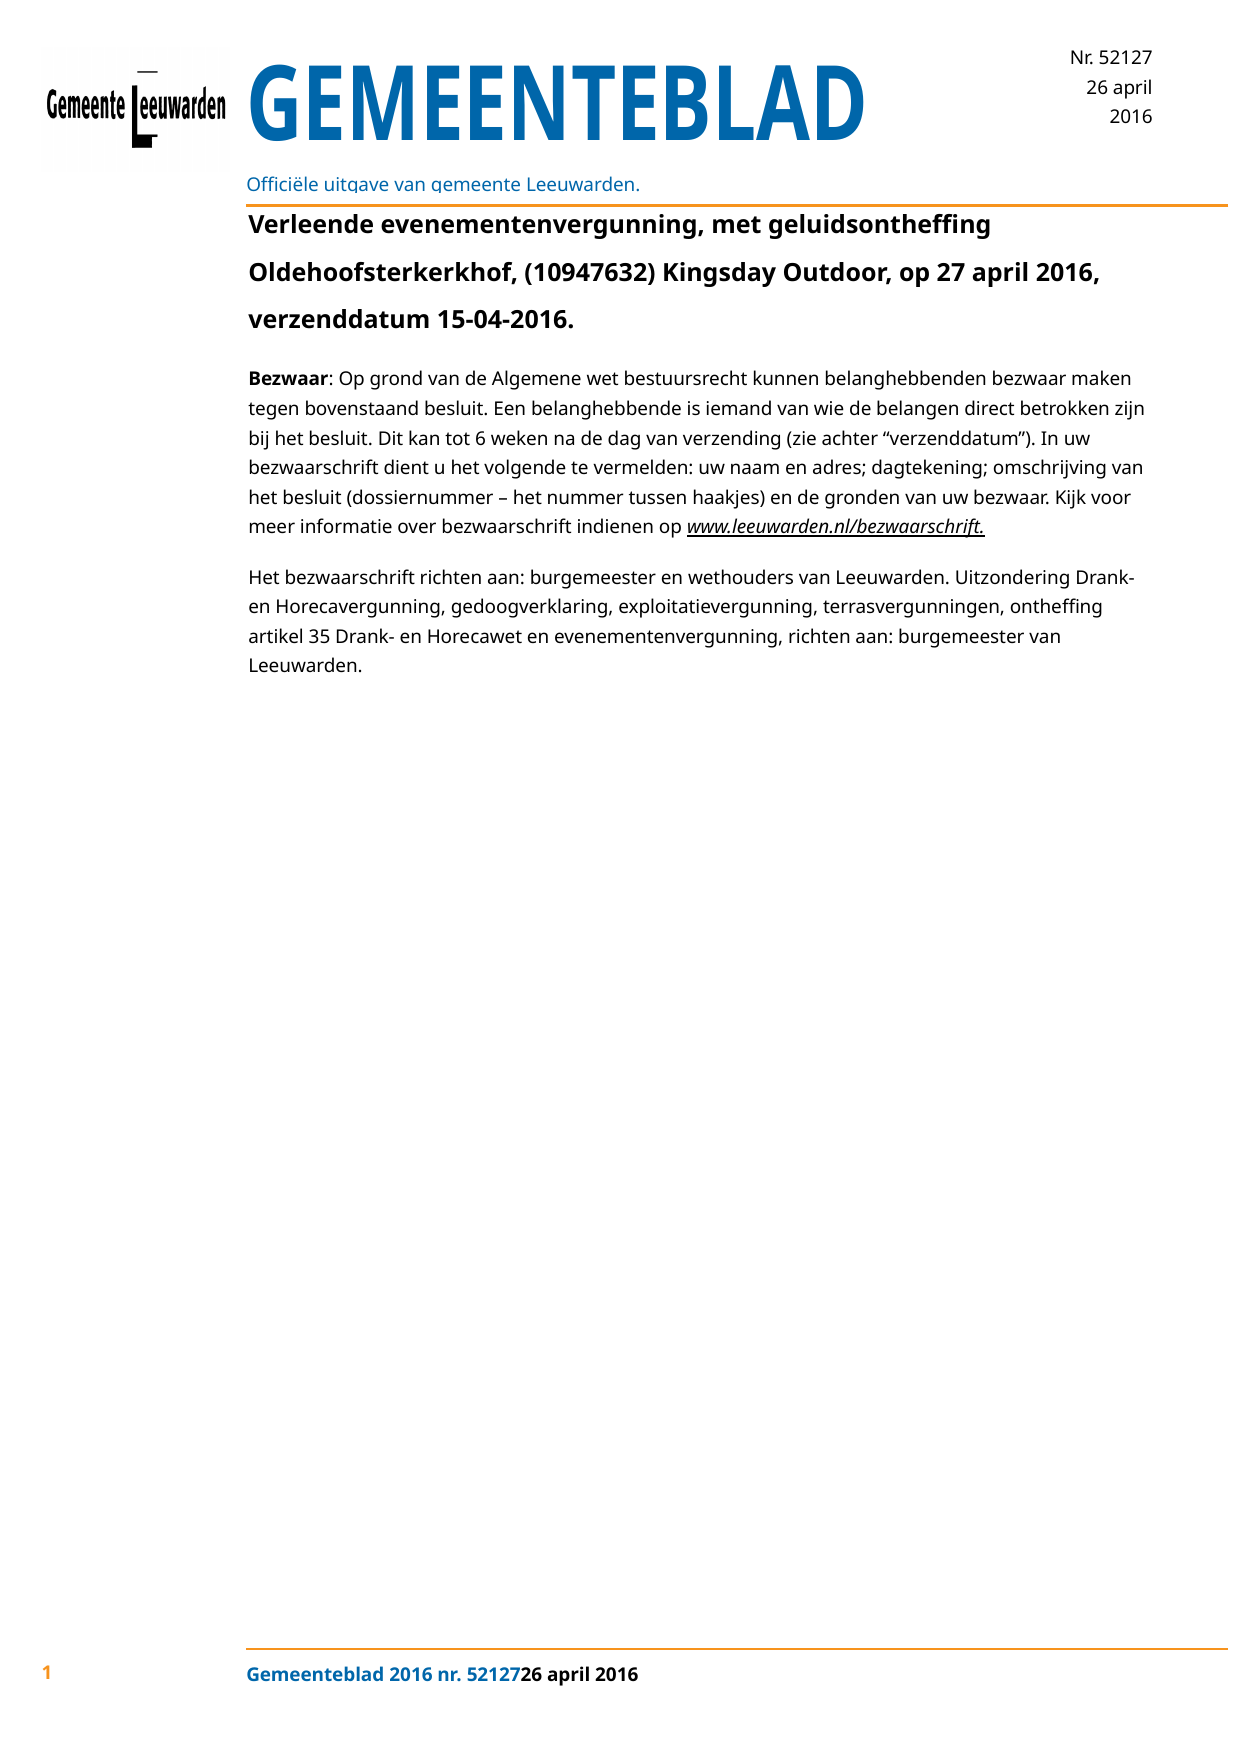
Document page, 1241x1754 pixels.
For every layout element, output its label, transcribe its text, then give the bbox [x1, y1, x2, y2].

text Verleende evenementenvergunning, met geluidsontheffing Oldehoofsterkerkhof, (10947632) Kingsday Outdoor, op 27 april 2016, verzenddatum 15-04-2016. [248, 207, 1152, 336]
picture [41, 47, 231, 172]
text Het bezwaarschrift richten aan: burgemeester en wethouders van Leeuwarden. Uitzondering Drank- en Horecavergunning, gedoogverklaring, exploitatievergunning, terrasvergunningen, ontheffing artikel 35 Drank- en Horecawet en evenementenvergunning, richten aan: burgemeester van Leeuwarden. [248, 564, 1152, 678]
text Bezwaar: Op grond van de Algemene wet bestuursrecht kunnen belanghebbenden bezwaar maken tegen bovenstaand besluit. Een belanghebbende is iemand van wie de belangen direct betrokken zijn bij het besluit. Dit kan tot 6 weken na de dag van verzending (zie achter “verzenddatum”). In uw bezwaarschrift dient u het volgende te vermelden: uw naam en adres; dagtekening; omschrijving van het besluit (dossiernummer – het nummer tussen haakjes) en de gronden van uw bezwaar. Kijk voor meer informatie over bezwaarschrift indienen op www.leeuwarden.nl/bezwaarschrift. [248, 366, 1152, 539]
